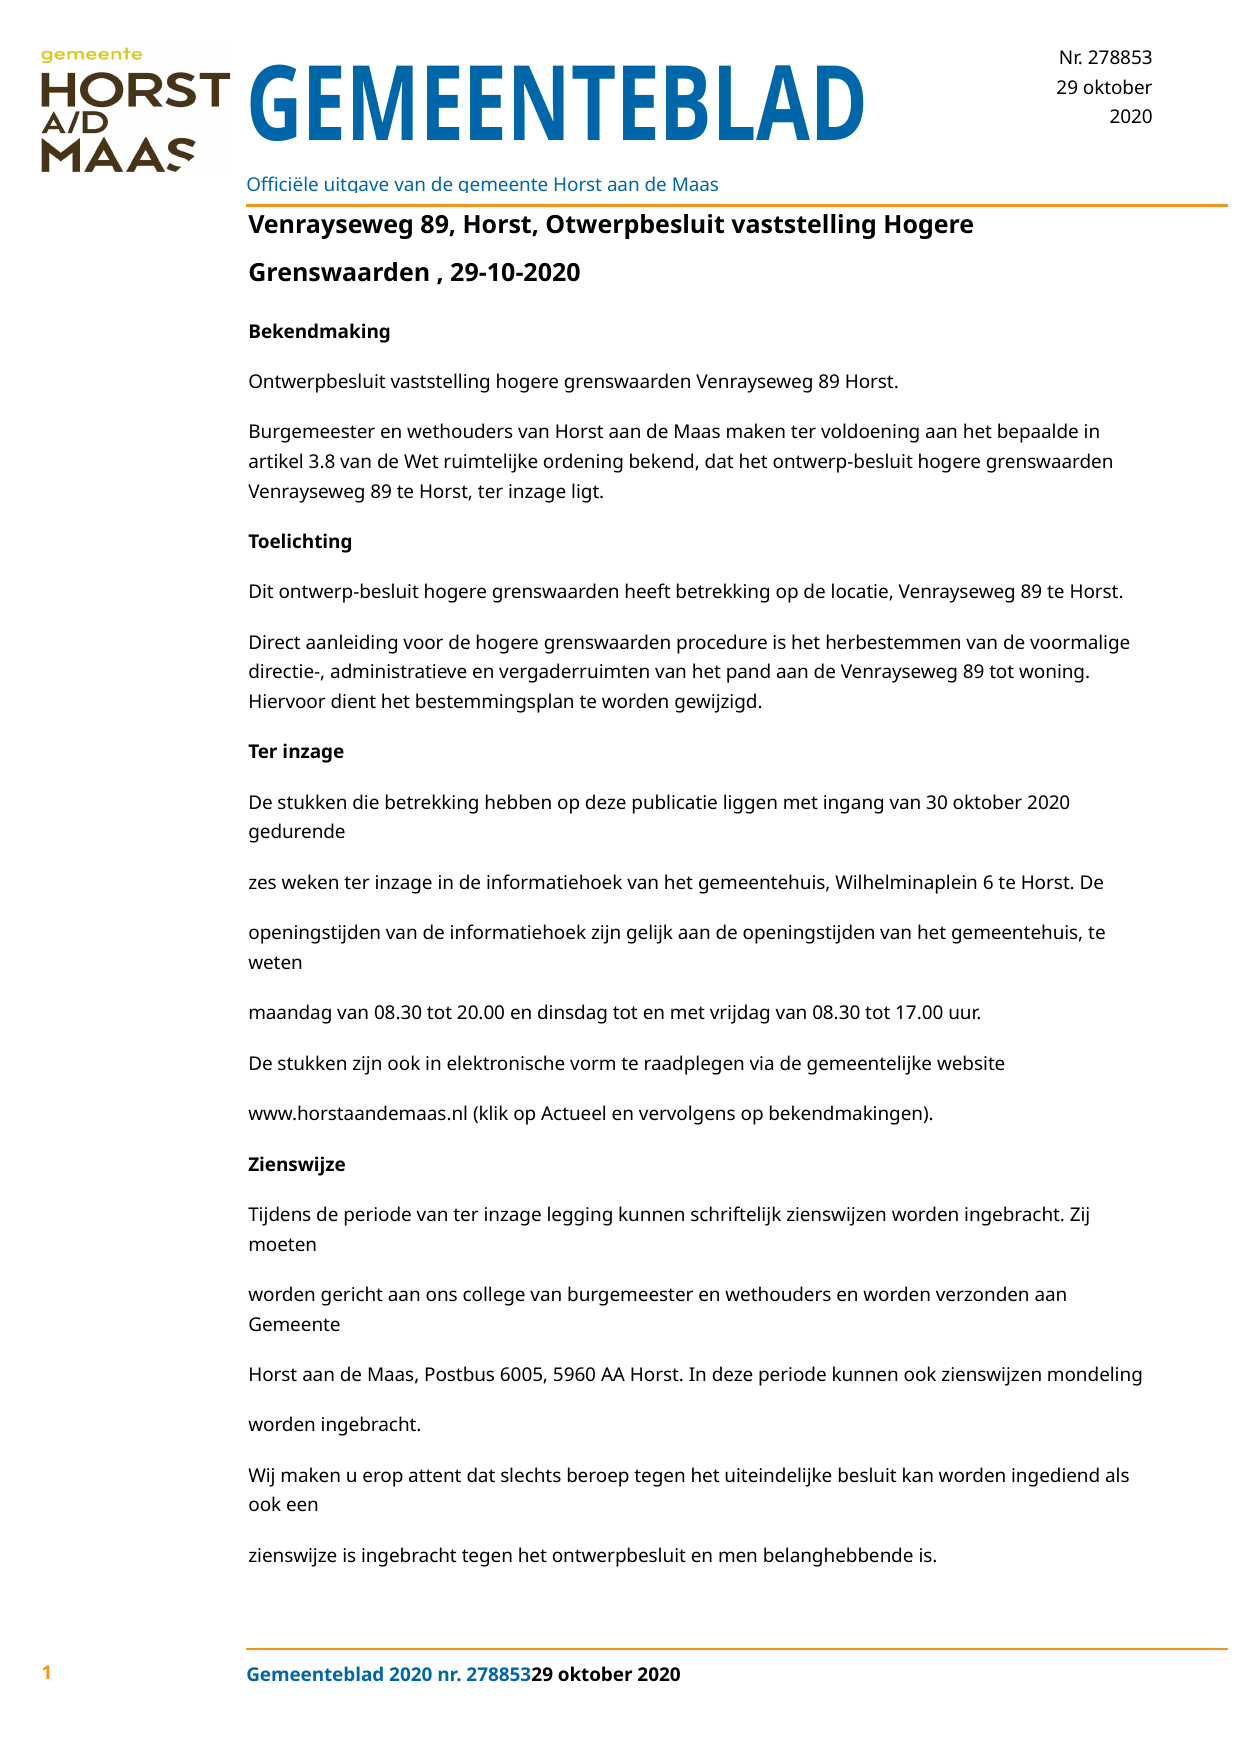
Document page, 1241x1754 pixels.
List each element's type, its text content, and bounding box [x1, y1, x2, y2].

picture [41, 47, 231, 172]
text Burgemeester en wethouders van Horst aan de Maas maken ter voldoening aan het bepaalde in artikel 3.8 van de Wet ruimtelijke ordening bekend, dat het ontwerp-besluit hogere grenswaarden Venrayseweg 89 te Horst, ter inzage ligt. [248, 419, 1152, 504]
text maandag van 08.30 tot 20.00 en dinsdag tot en met vrijdag van 08.30 tot 17.00 uur. [248, 999, 1152, 1025]
text zes weken ter inzage in de informatiehoek van het gemeentehuis, Wilhelminaplein 6 te Horst. De [248, 869, 1152, 895]
text De stukken zijn ook in elektronische vorm te raadplegen via de gemeentelijke website [248, 1050, 1152, 1076]
text Direct aanleiding voor de hogere grenswaarden procedure is het herbestemmen van de voormalige directie-, administratieve en vergaderruimten van het pand aan de Venrayseweg 89 tot woning. Hiervoor dient het bestemmingsplan te worden gewijzigd. [248, 629, 1152, 714]
text Bekendmaking [248, 318, 1152, 344]
text Venrayseweg 89, Horst, Otwerpbesluit vaststelling Hogere Grenswaarden , 29-10-2020 [248, 207, 1152, 288]
text www.horstaandemaas.nl (klik op Actueel en vervolgens op bekendmakingen). [248, 1100, 1152, 1126]
text De stukken die betrekking hebben op deze publicatie liggen met ingang van 30 oktober 2020 gedurende [248, 789, 1152, 844]
text Tijdens de periode van ter inzage legging kunnen schriftelijk zienswijzen worden ingebracht. Zij moeten [248, 1201, 1152, 1257]
text Dit ontwerp-besluit hogere grenswaarden heeft betrekking op de locatie, Venrayseweg 89 te Horst. [248, 579, 1152, 604]
text Ontwerpbesluit vaststelling hogere grenswaarden Venrayseweg 89 Horst. [248, 368, 1152, 394]
text openingstijden van de informatiehoek zijn gelijk aan de openingstijden van het gemeentehuis, te weten [248, 919, 1152, 975]
text Toelichting [248, 528, 1152, 554]
text Horst aan de Maas, Postbus 6005, 5960 AA Horst. In deze periode kunnen ook zienswijzen mondeling [248, 1361, 1152, 1387]
text worden ingebracht. [248, 1412, 1152, 1437]
text Zienswijze [248, 1151, 1152, 1177]
text zienswijze is ingebracht tegen het ontwerpbesluit en men belanghebbende is. [248, 1542, 1152, 1568]
text worden gericht aan ons college van burgemeester en wethouders en worden verzonden aan Gemeente [248, 1281, 1152, 1337]
text Wij maken u erop attent dat slechts beroep tegen het uiteindelijke besluit kan worden ingediend als ook een [248, 1462, 1152, 1517]
text Ter inzage [248, 739, 1152, 764]
